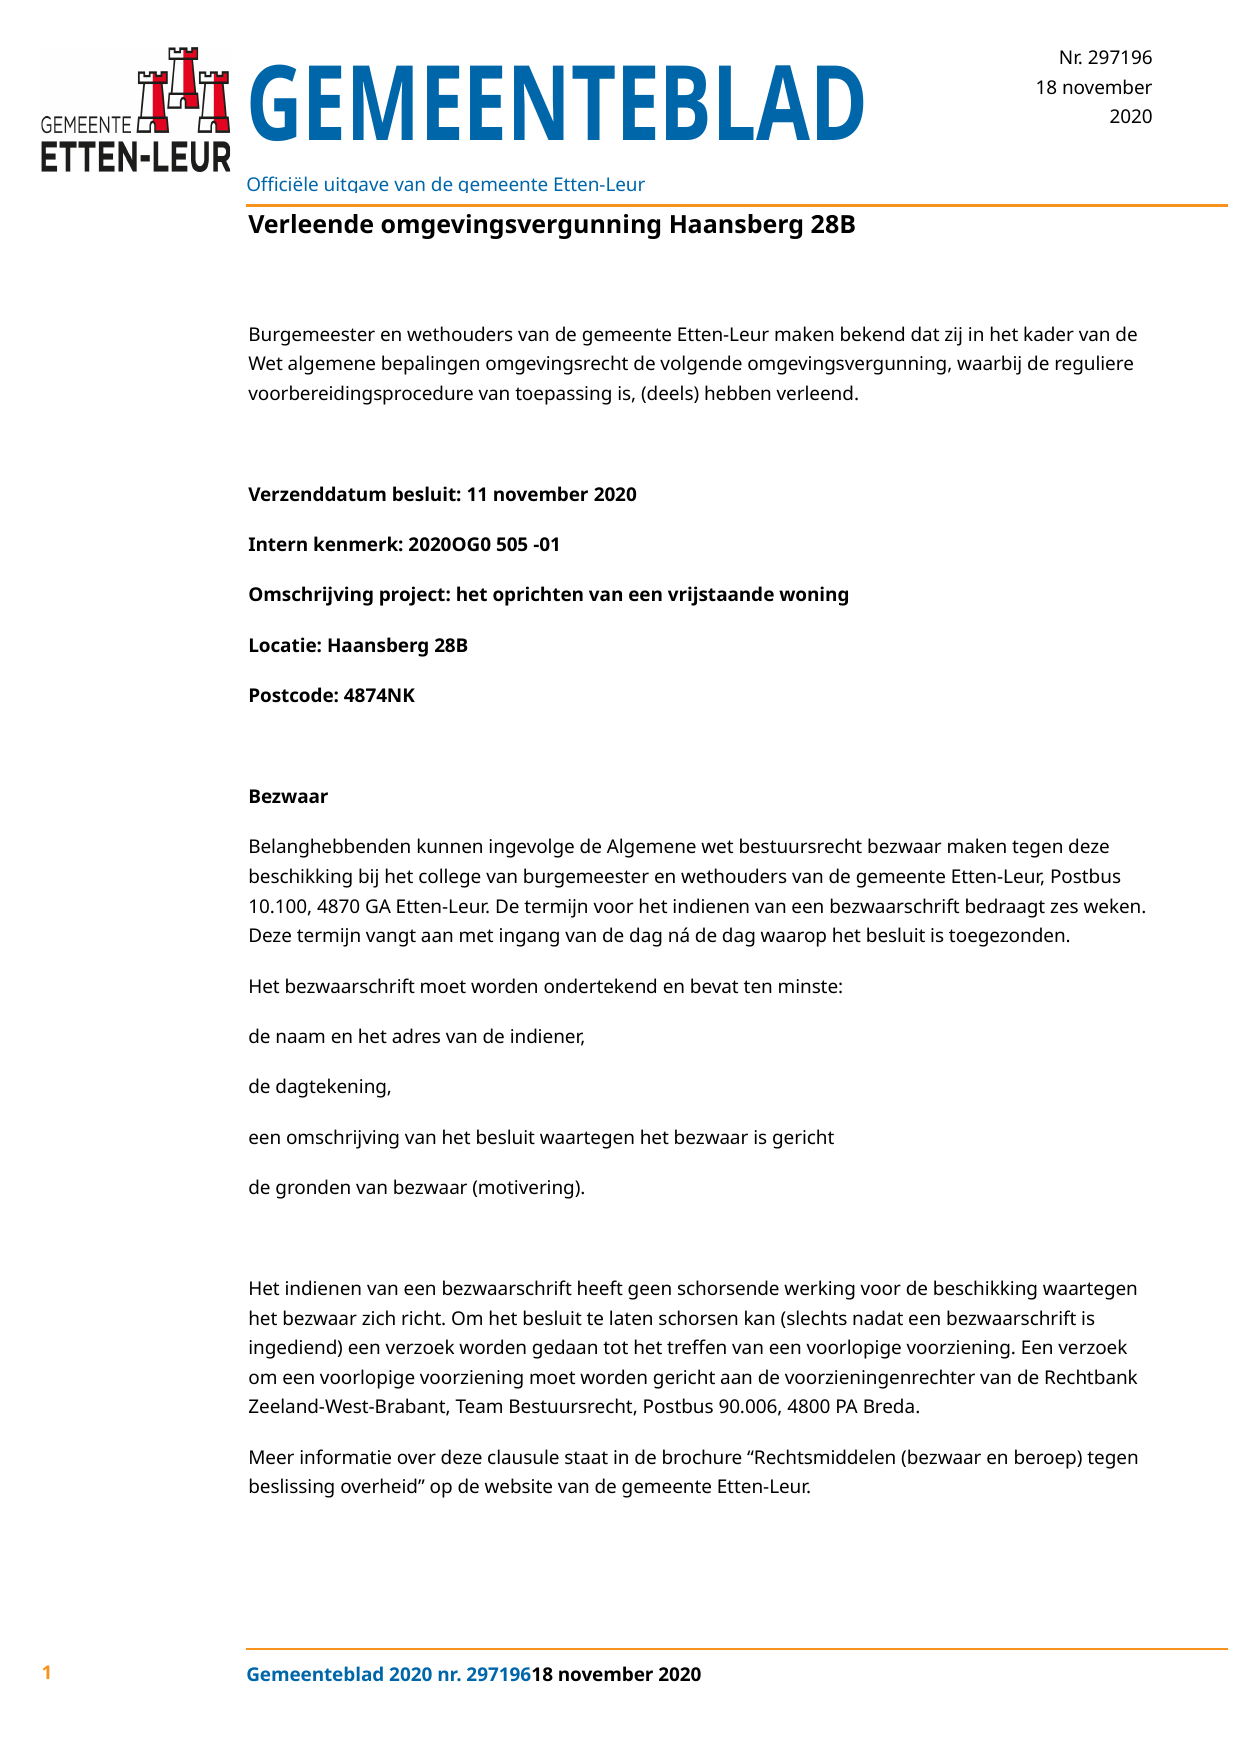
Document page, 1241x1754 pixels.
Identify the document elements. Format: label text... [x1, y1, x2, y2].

text de dagtekening, [248, 1074, 1152, 1099]
text Meer informatie over deze clausule staat in de brochure “Rechtsmiddelen (bezwaar en beroep) tegen beslissing overheid” op de website van de gemeente Etten-Leur. [248, 1444, 1152, 1499]
text een omschrijving van het besluit waartegen het bezwaar is gericht [248, 1124, 1152, 1150]
text Bezwaar [248, 783, 1152, 809]
text Omschrijving project: het oprichten van een vrijstaande woning [248, 582, 1152, 607]
text Het indienen van een bezwaarschrift heeft geen schorsende werking voor de beschikking waartegen het bezwaar zich richt. Om het besluit te laten schorsen kan (slechts nadat een bezwaarschrift is ingediend) een verzoek worden gedaan tot het treffen van een voorlopige voorziening. Een verzoek om een voorlopige voorziening moet worden gericht aan de voorzieningenrechter van de Rechtbank Zeeland-West-Brabant, Team Bestuursrecht, Postbus 90.006, 4800 PA Breda. [248, 1275, 1152, 1419]
text de gronden van bezwaar (motivering). [248, 1174, 1152, 1200]
text Verleende omgevingsvergunning Haansberg 28B [248, 207, 1152, 241]
text Postcode: 4874NK [248, 682, 1152, 708]
text Het bezwaarschrift moet worden ondertekend en bevat ten minste: [248, 973, 1152, 998]
text Locatie: Haansberg 28B [248, 632, 1152, 658]
text Burgemeester en wethouders van de gemeente Etten-Leur maken bekend dat zij in het kader van de Wet algemene bepalingen omgevingsrecht de volgende omgevingsvergunning, waarbij de reguliere voorbereidingsprocedure van toepassing is, (deels) hebben verleend. [248, 321, 1152, 406]
text Belanghebbenden kunnen ingevolge de Algemene wet bestuursrecht bezwaar maken tegen deze beschikking bij het college van burgemeester en wethouders van de gemeente Etten-Leur, Postbus 10.100, 4870 GA Etten-Leur. De termijn voor het indienen van een bezwaarschrift bedraagt zes weken. Deze termijn vangt aan met ingang van de dag ná de dag waarop het besluit is toegezonden. [248, 834, 1152, 948]
text Intern kenmerk: 2020OG0 505 -01 [248, 531, 1152, 557]
picture [41, 47, 231, 172]
text Verzenddatum besluit: 11 november 2020 [248, 481, 1152, 506]
text de naam en het adres van de indiener, [248, 1023, 1152, 1049]
